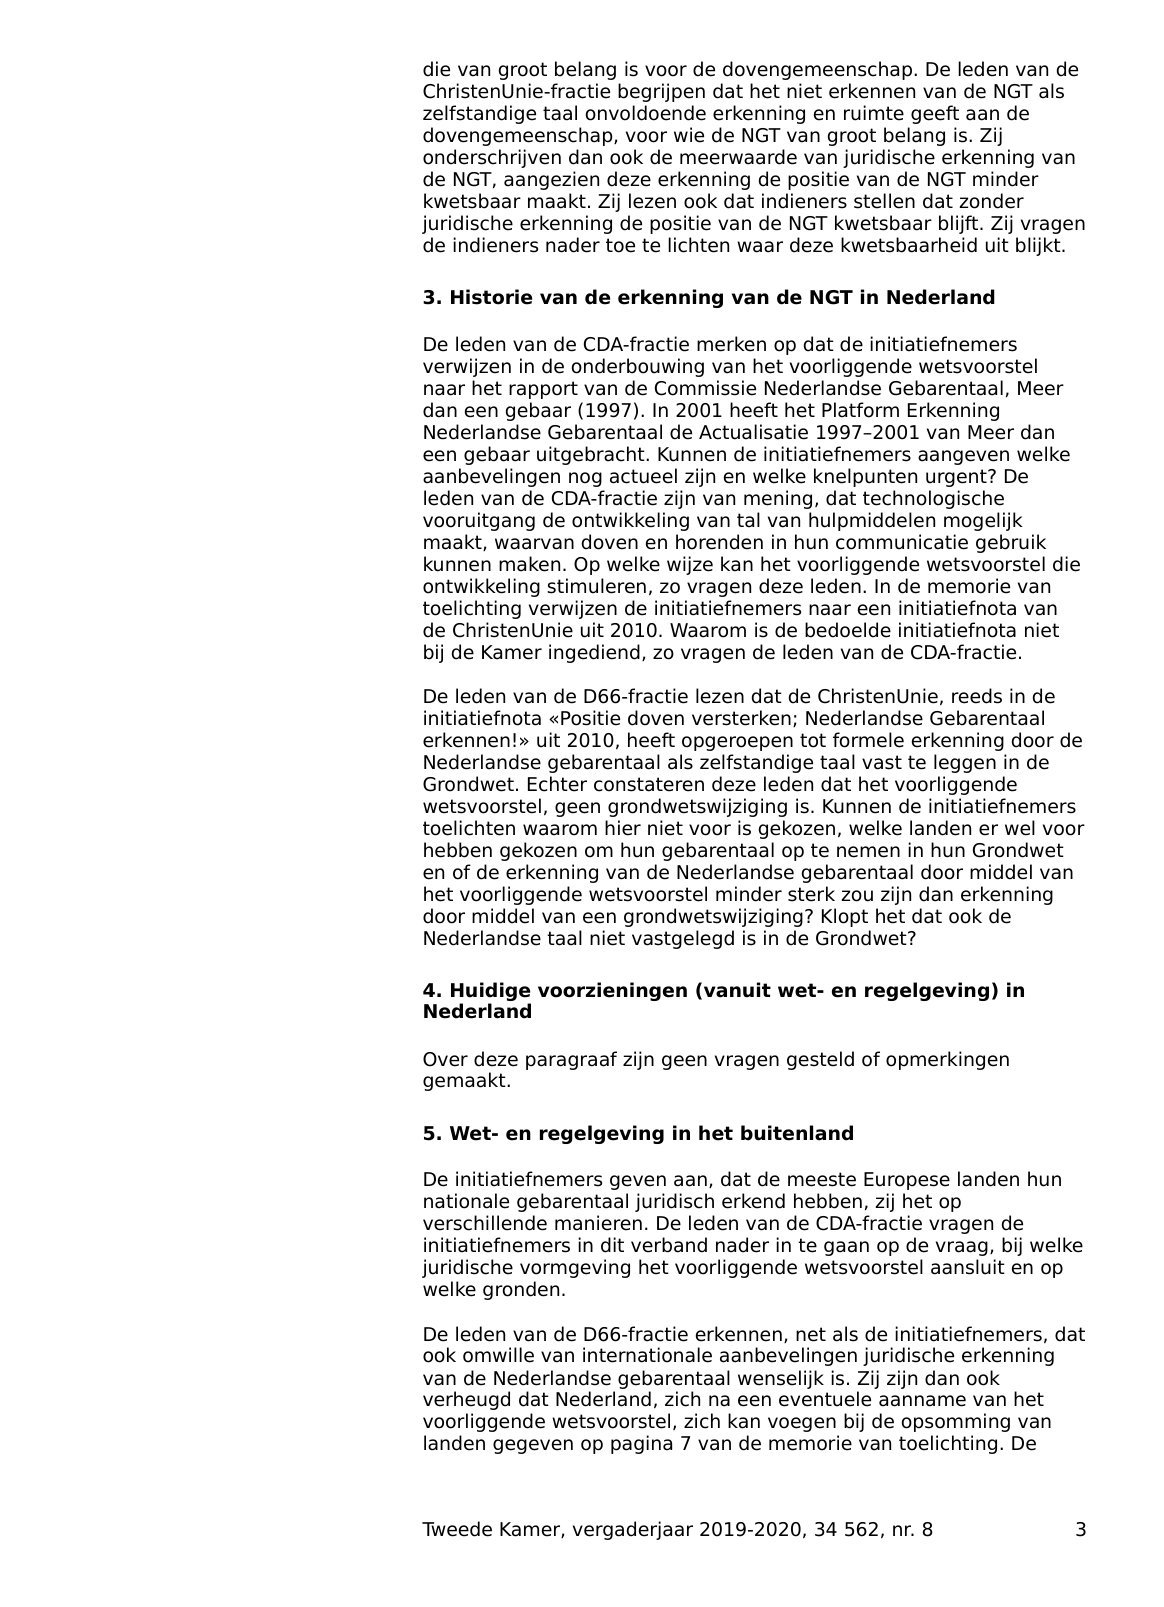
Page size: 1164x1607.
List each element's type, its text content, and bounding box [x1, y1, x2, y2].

subtitle 5. Wet- en regelgeving in het buitenland [422, 1122, 1087, 1144]
text die van groot belang is voor de dovengemeenschap. De leden van de ChristenUnie-fractie begrijpen dat het niet erkennen van de NGT als zelfstandige taal onvoldoende erkenning en ruimte geeft aan de dovengemeenschap, voor wie de NGT van groot belang is. Zij onderschrijven dan ook de meerwaarde van juridische erkenning van de NGT, aangezien deze erkenning de positie van de NGT minder kwetsbaar maakt. Zij lezen ook dat indieners stellen dat zonder juridische erkenning de positie van de NGT kwetsbaar blijft. Zij vragen de indieners nader toe te lichten waar deze kwetsbaarheid uit blijkt. [422, 59, 1087, 257]
text Over deze paragraaf zijn geen vragen gesteld of opmerkingen gemaakt. [422, 1048, 1087, 1092]
subtitle 4. Huidige voorzieningen (vanuit wet- en regelgeving) in Nederland [422, 979, 1087, 1023]
text De leden van de CDA-fractie merken op dat de initiatiefnemers verwijzen in de onderbouwing van het voorliggende wetsvoorstel naar het rapport van de Commissie Nederlandse Gebarentaal, Meer dan een gebaar (1997). In 2001 heeft het Platform Erkenning Nederlandse Gebarentaal de Actualisatie 1997–2001 van Meer dan een gebaar uitgebracht. Kunnen de initiatiefnemers aangeven welke aanbevelingen nog actueel zijn en welke knelpunten urgent? De leden van de CDA-fractie zijn van mening, dat technologische vooruitgang de ontwikkeling van tal van hulpmiddelen mogelijk maakt, waarvan doven en horenden in hun communicatie gebruik kunnen maken. Op welke wijze kan het voorliggende wetsvoorstel die ontwikkeling stimuleren, zo vragen deze leden. In de memorie van toelichting verwijzen de initiatiefnemers naar een initiatiefnota van de ChristenUnie uit 2010. Waarom is de bedoelde initiatiefnota niet bij de Kamer ingediend, zo vragen de leden van de CDA-fractie. [422, 334, 1087, 663]
text De leden van de D66-fractie erkennen, net als de initiatiefnemers, dat ook omwille van internationale aanbevelingen juridische erkenning van de Nederlandse gebarentaal wenselijk is. Zij zijn dan ook verheugd dat Nederland, zich na een eventuele aanname van het voorliggende wetsvoorstel, zich kan voegen bij de opsomming van landen gegeven op pagina 7 van de memorie van toelichting. De [422, 1323, 1087, 1455]
text De initiatiefnemers geven aan, dat de meeste Europese landen hun nationale gebarentaal juridisch erkend hebben, zij het op verschillende manieren. De leden van de CDA-fractie vragen de initiatiefnemers in dit verband nader in te gaan op de vraag, bij welke juridische vormgeving het voorliggende wetsvoorstel aansluit en op welke gronden. [422, 1169, 1087, 1301]
text De leden van de D66-fractie lezen dat de ChristenUnie, reeds in de initiatiefnota «Positie doven versterken; Nederlandse Gebarentaal erkennen!» uit 2010, heeft opgeroepen tot formele erkenning door de Nederlandse gebarentaal als zelfstandige taal vast te leggen in de Grondwet. Echter constateren deze leden dat het voorliggende wetsvoorstel, geen grondwetswijziging is. Kunnen de initiatiefnemers toelichten waarom hier niet voor is gekozen, welke landen er wel voor hebben gekozen om hun gebarentaal op te nemen in hun Grondwet en of de erkenning van de Nederlandse gebarentaal door middel van het voorliggende wetsvoorstel minder sterk zou zijn dan erkenning door middel van een grondwetswijziging? Klopt het dat ook de Nederlandse taal niet vastgelegd is in de Grondwet? [422, 686, 1087, 949]
subtitle 3. Historie van de erkenning van de NGT in Nederland [422, 287, 1087, 309]
